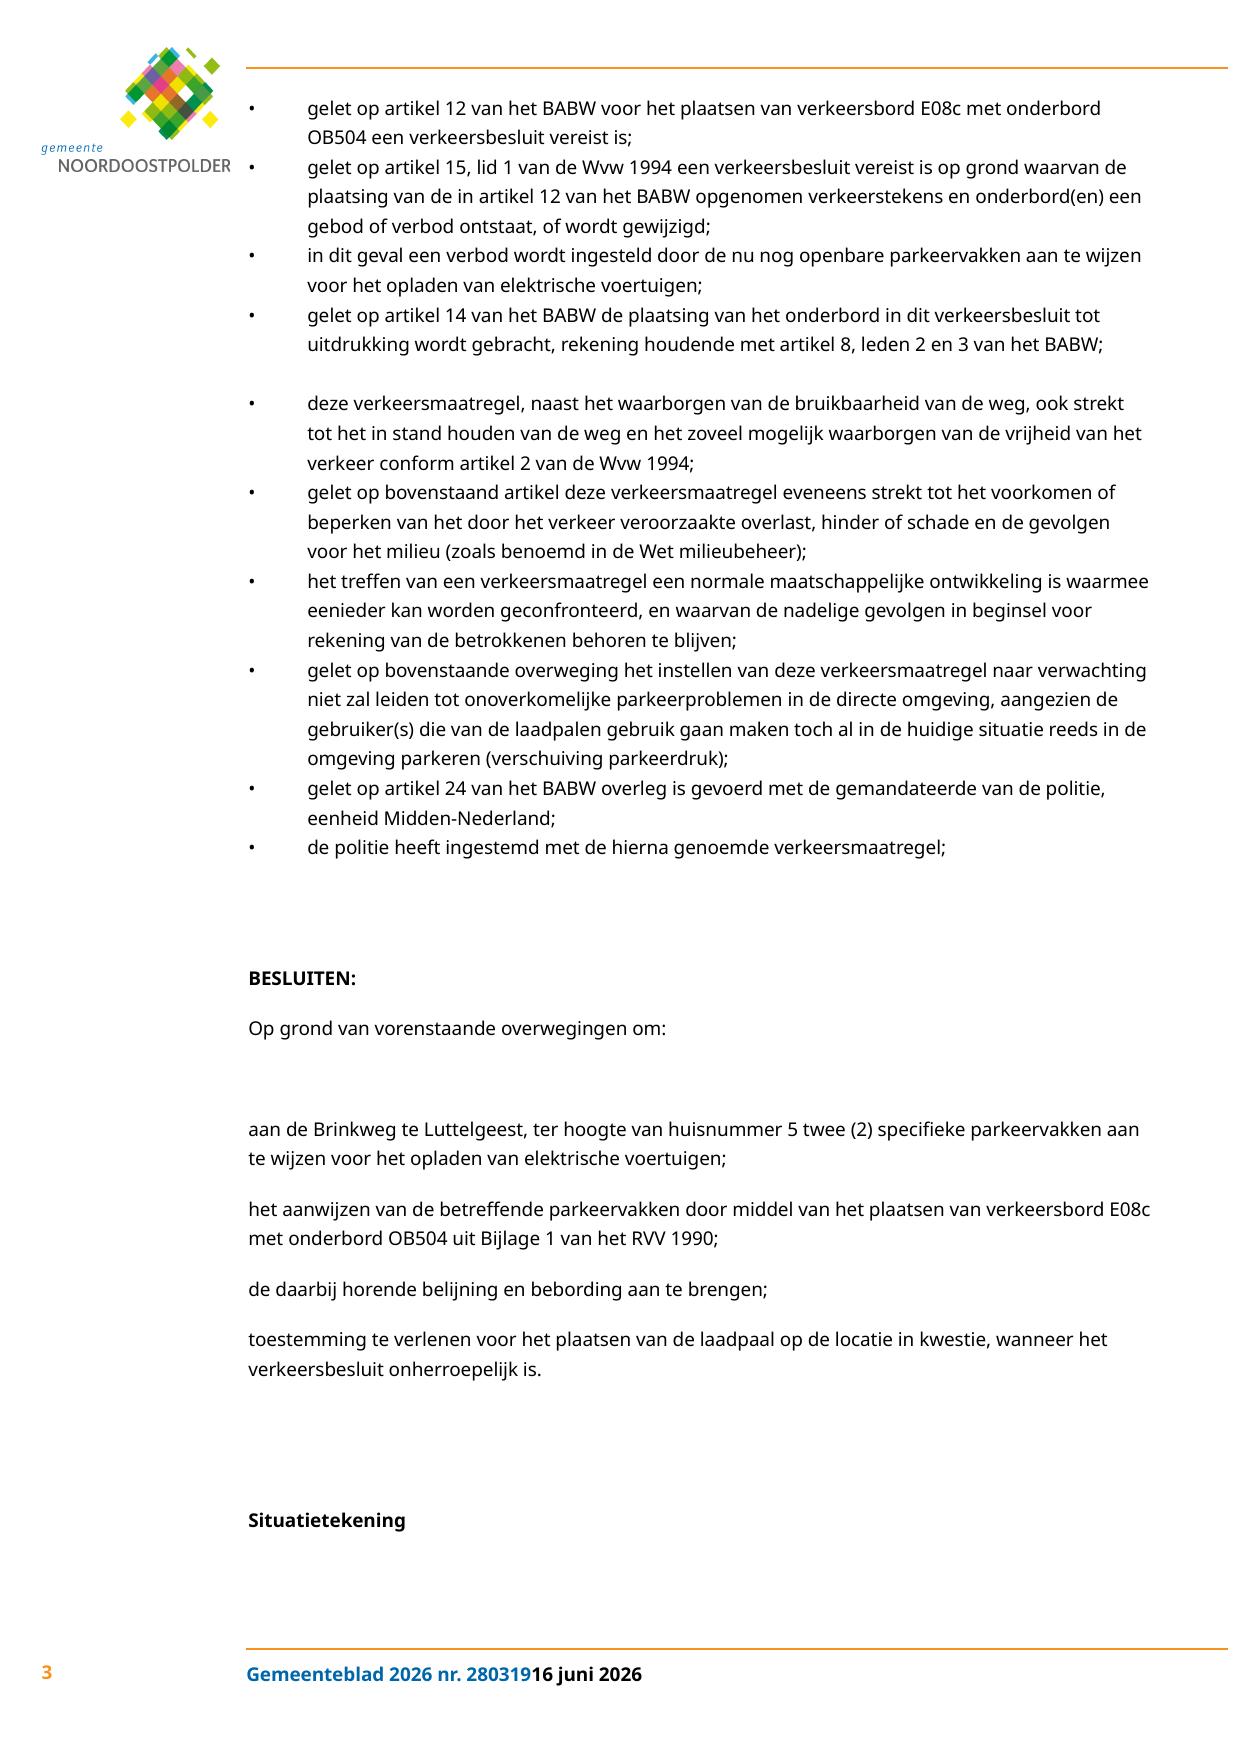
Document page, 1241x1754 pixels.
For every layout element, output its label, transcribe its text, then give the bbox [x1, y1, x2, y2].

text het aanwijzen van de betreffende parkeervakken door middel van het plaatsen van verkeersbord E08c met onderbord OB504 uit Bijlage 1 van het RVV 1990; [248, 1196, 1152, 1251]
text Situatietekening [248, 1507, 1152, 1533]
list gelet op bovenstaand artikel deze verkeersmaatregel eveneens strekt tot het voorkomen of beperken van het door het verkeer veroorzaakte overlast, hinder of schade en de gevolgen voor het milieu (zoals benoemd in de Wet milieubeheer); [248, 479, 1152, 564]
list in dit geval een verbod wordt ingesteld door de nu nog openbare parkeervakken aan te wijzen voor het opladen van elektrische voertuigen; [248, 243, 1152, 298]
text BESLUITEN: [248, 965, 1152, 991]
list gelet op bovenstaande overweging het instellen van deze verkeersmaatregel naar verwachting niet zal leiden tot onoverkomelijke parkeerproblemen in de directe omgeving, aangezien de gebruiker(s) die van de laadpalen gebruik gaan maken toch al in de huidige situatie reeds in de omgeving parkeren (verschuiving parkeerdruk); [248, 657, 1152, 771]
text de daarbij horende belijning en bebording aan te brengen; [248, 1276, 1152, 1302]
list gelet op artikel 24 van het BABW overleg is gevoerd met de gemandateerde van de politie, eenheid Midden-Nederland; [248, 775, 1152, 831]
text Op grond van vorenstaande overwegingen om: [248, 1015, 1152, 1041]
list het treffen van een verkeersmaatregel een normale maatschappelijke ontwikkeling is waarmee eenieder kan worden geconfronteerd, en waarvan de nadelige gevolgen in beginsel voor rekening van de betrokkenen behoren te blijven; [248, 568, 1152, 653]
list gelet op artikel 15, lid 1 van de Wvw 1994 een verkeersbesluit vereist is op grond waarvan de plaatsing van de in artikel 12 van het BABW opgenomen verkeerstekens en onderbord(en) een gebod of verbod ontstaat, of wordt gewijzigd; [248, 154, 1152, 239]
list deze verkeersmaatregel, naast het waarborgen van de bruikbaarheid van de weg, ook strekt tot het in stand houden van de weg en het zoveel mogelijk waarborgen van de vrijheid van het verkeer conform artikel 2 van de Wvw 1994; [248, 391, 1152, 476]
list gelet op artikel 12 van het BABW voor het plaatsen van verkeersbord E08c met onderbord OB504 een verkeersbesluit vereist is; [248, 95, 1152, 150]
text toestemming te verlenen voor het plaatsen van de laadpaal op de locatie in kwestie, wanneer het verkeersbesluit onherroepelijk is. [248, 1326, 1152, 1382]
list gelet op artikel 14 van het BABW de plaatsing van het onderbord in dit verkeersbesluit tot uitdrukking wordt gebracht, rekening houdende met artikel 8, leden 2 en 3 van het BABW; [248, 302, 1152, 357]
picture [41, 47, 231, 172]
list de politie heeft ingestemd met de hierna genoemde verkeersmaatregel; [248, 834, 1152, 860]
text aan de Brinkweg te Luttelgeest, ter hoogte van huisnummer 5 twee (2) specifieke parkeervakken aan te wijzen voor het opladen van elektrische voertuigen; [248, 1116, 1152, 1171]
